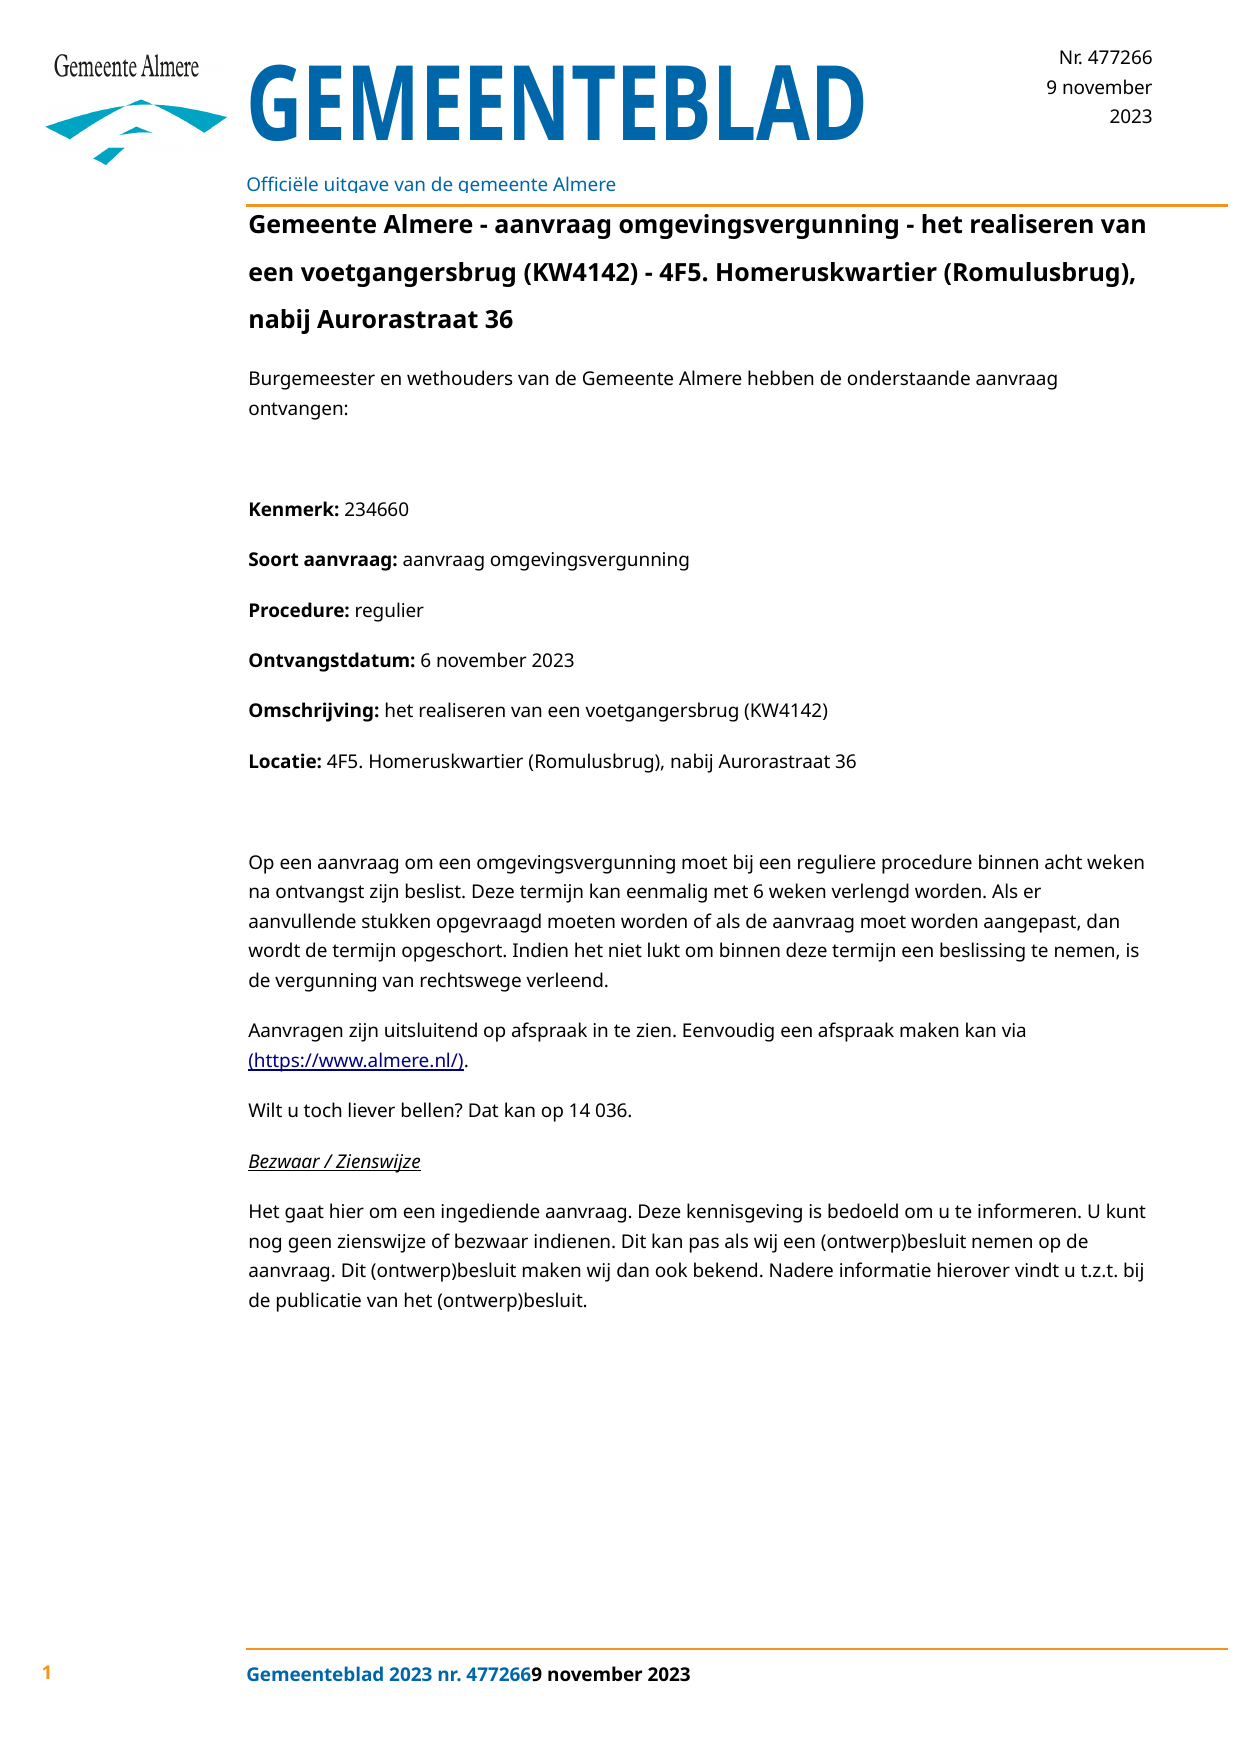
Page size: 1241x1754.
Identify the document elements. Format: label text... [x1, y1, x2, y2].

text Gemeente Almere - aanvraag omgevingsvergunning - het realiseren van een voetgangersbrug (KW4142) - 4F5. Homeruskwartier (Romulusbrug), nabij Aurorastraat 36 [248, 207, 1152, 336]
text Kenmerk: 234660 [248, 496, 1152, 522]
text Op een aanvraag om een omgevingsvergunning moet bij een reguliere procedure binnen acht weken na ontvangst zijn beslist. Deze termijn kan eenmalig met 6 weken verlengd worden. Als er aanvullende stukken opgevraagd moeten worden of als de aanvraag moet worden aangepast, dan wordt de termijn opgeschort. Indien het niet lukt om binnen deze termijn een beslissing te nemen, is de vergunning van rechtswege verleend. [248, 849, 1152, 993]
text Locatie: 4F5. Homeruskwartier (Romulusbrug), nabij Aurorastraat 36 [248, 748, 1152, 774]
text Bezwaar / Zienswijze [248, 1148, 1152, 1174]
text Omschrijving: het realiseren van een voetgangersbrug (KW4142) [248, 698, 1152, 723]
text Aanvragen zijn uitsluitend op afspraak in te zien. Eenvoudig een afspraak maken kan via (https://www.almere.nl/). [248, 1018, 1152, 1073]
text Het gaat hier om een ingediende aanvraag. Deze kennisgeving is bedoeld om u te informeren. U kunt nog geen zienswijze of bezwaar indienen. Dit kan pas als wij een (ontwerp)besluit nemen op de aanvraag. Dit (ontwerp)besluit maken wij dan ook bekend. Nadere informatie hierover vindt u t.z.t. bij de publicatie van het (ontwerp)besluit. [248, 1198, 1152, 1313]
text Burgemeester en wethouders van de Gemeente Almere hebben de onderstaande aanvraag ontvangen: [248, 366, 1152, 421]
text Soort aanvraag: aanvraag omgevingsvergunning [248, 546, 1152, 572]
picture [41, 47, 231, 172]
text Ontvangstdatum: 6 november 2023 [248, 647, 1152, 673]
text Wilt u toch liever bellen? Dat kan op 14 036. [248, 1098, 1152, 1123]
text Procedure: regulier [248, 597, 1152, 622]
